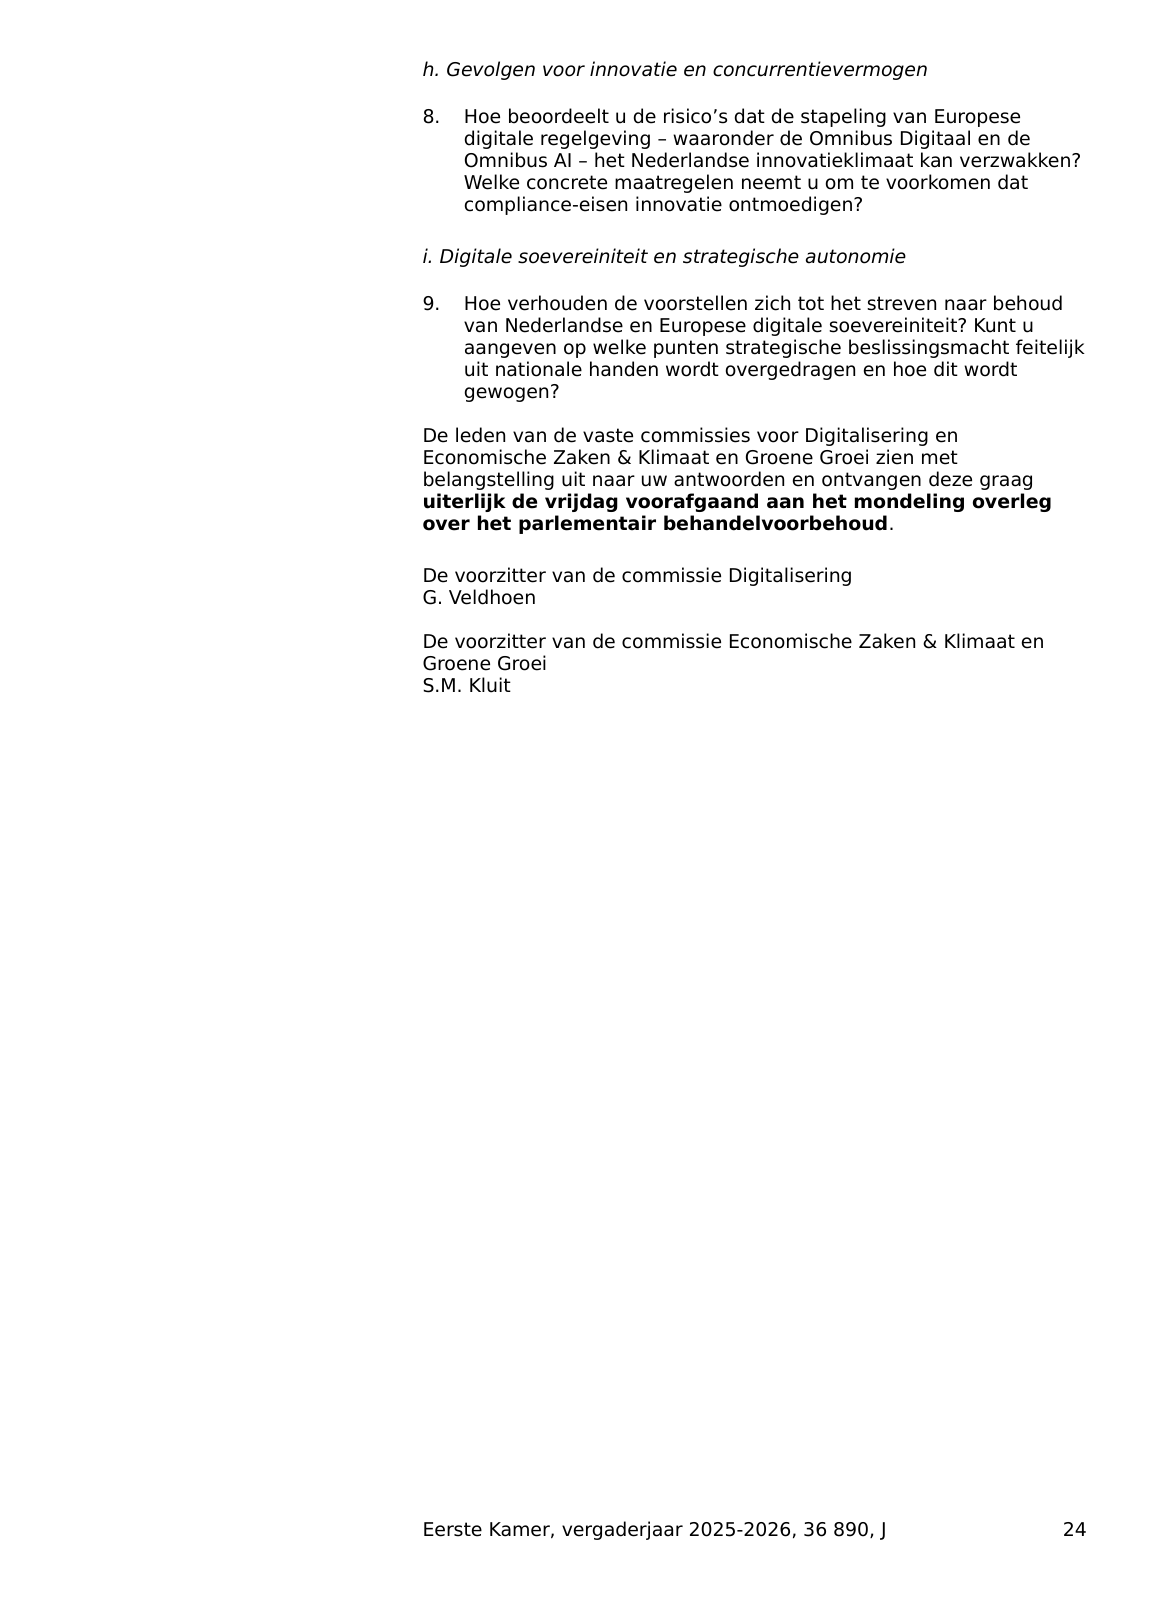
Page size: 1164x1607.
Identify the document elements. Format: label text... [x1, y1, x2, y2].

text 8. Hoe beoordeelt u de risico’s dat de stapeling van Europese digitale regelgeving – waaronder de Omnibus Digitaal en de Omnibus AI – het Nederlandse innovatieklimaat kan verzwakken? Welke concrete maatregelen neemt u om te voorkomen dat compliance-eisen innovatie ontmoedigen? [422, 106, 1087, 216]
text 9. Hoe verhouden de voorstellen zich tot het streven naar behoud van Nederlandse en Europese digitale soevereiniteit? Kunt u aangeven op welke punten strategische beslissingsmacht feitelijk uit nationale handen wordt overgedragen en hoe dit wordt gewogen? [422, 293, 1087, 403]
text De voorzitter van de commissie Digitalisering G. Veldhoen [422, 565, 1087, 609]
subtitle i. Digitale soevereiniteit en strategische autonomie [422, 246, 1087, 268]
text De leden van de vaste commissies voor Digitalisering en Economische Zaken & Klimaat en Groene Groei zien met belangstelling uit naar uw antwoorden en ontvangen deze graag uiterlijk de vrijdag voorafgaand aan het mondeling overleg over het parlementair behandelvoorbehoud. [422, 425, 1087, 535]
text De voorzitter van de commissie Economische Zaken & Klimaat en Groene Groei S.M. Kluit [422, 631, 1087, 697]
subtitle h. Gevolgen voor innovatie en concurrentievermogen [422, 59, 1087, 81]
